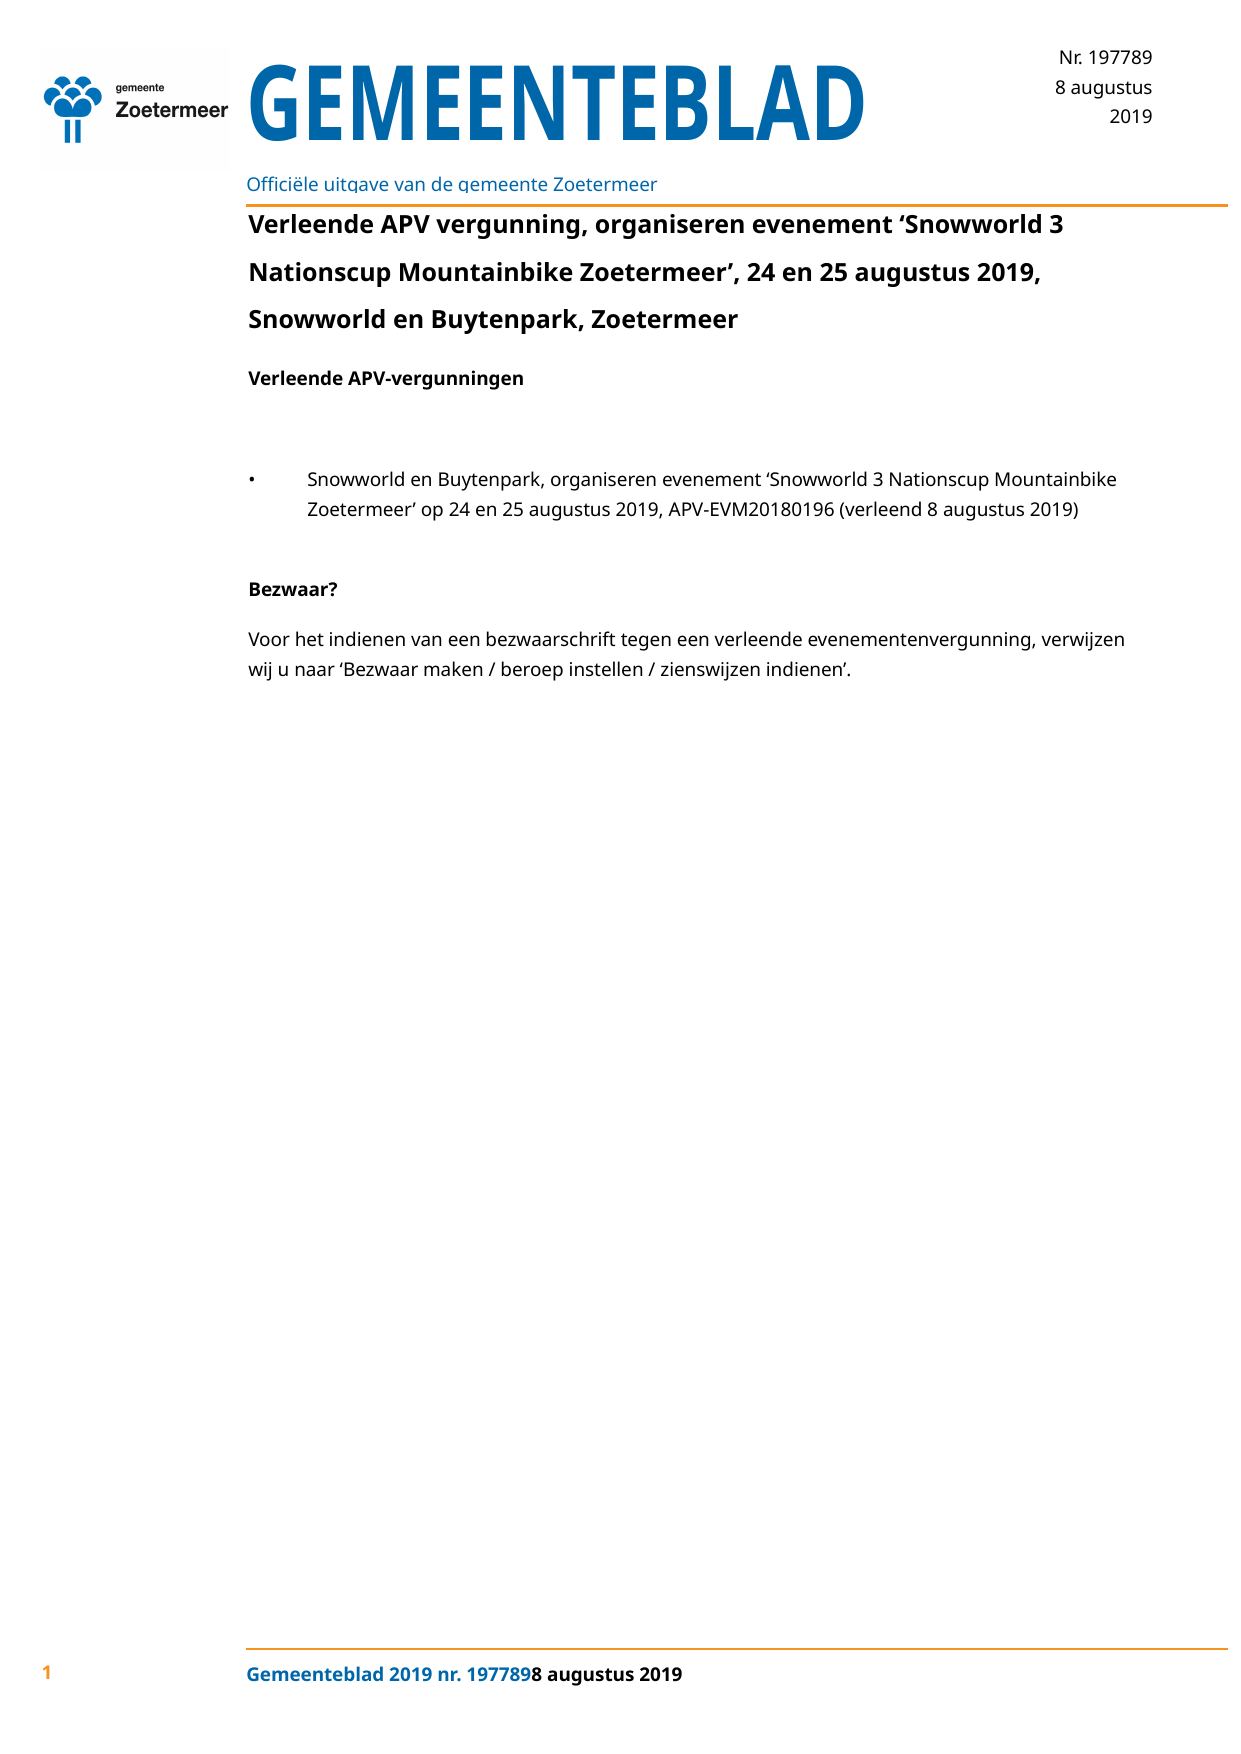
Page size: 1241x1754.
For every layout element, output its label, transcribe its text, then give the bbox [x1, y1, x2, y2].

list Snowworld en Buytenpark, organiseren evenement ‘Snowworld 3 Nationscup Mountainbike Zoetermeer’ op 24 en 25 augustus 2019, APV-EVM20180196 (verleend 8 augustus 2019) [248, 466, 1152, 522]
text Verleende APV-vergunningen [248, 366, 1152, 391]
text Bezwaar? [248, 576, 1152, 602]
text Verleende APV vergunning, organiseren evenement ‘Snowworld 3 Nationscup Mountainbike Zoetermeer’, 24 en 25 augustus 2019, Snowworld en Buytenpark, Zoetermeer [248, 207, 1152, 336]
text Voor het indienen van een bezwaarschrift tegen een verleende evenementenvergunning, verwijzen wij u naar ‘Bezwaar maken / beroep instellen / zienswijzen indienen’. [248, 626, 1152, 682]
picture [41, 47, 231, 172]
